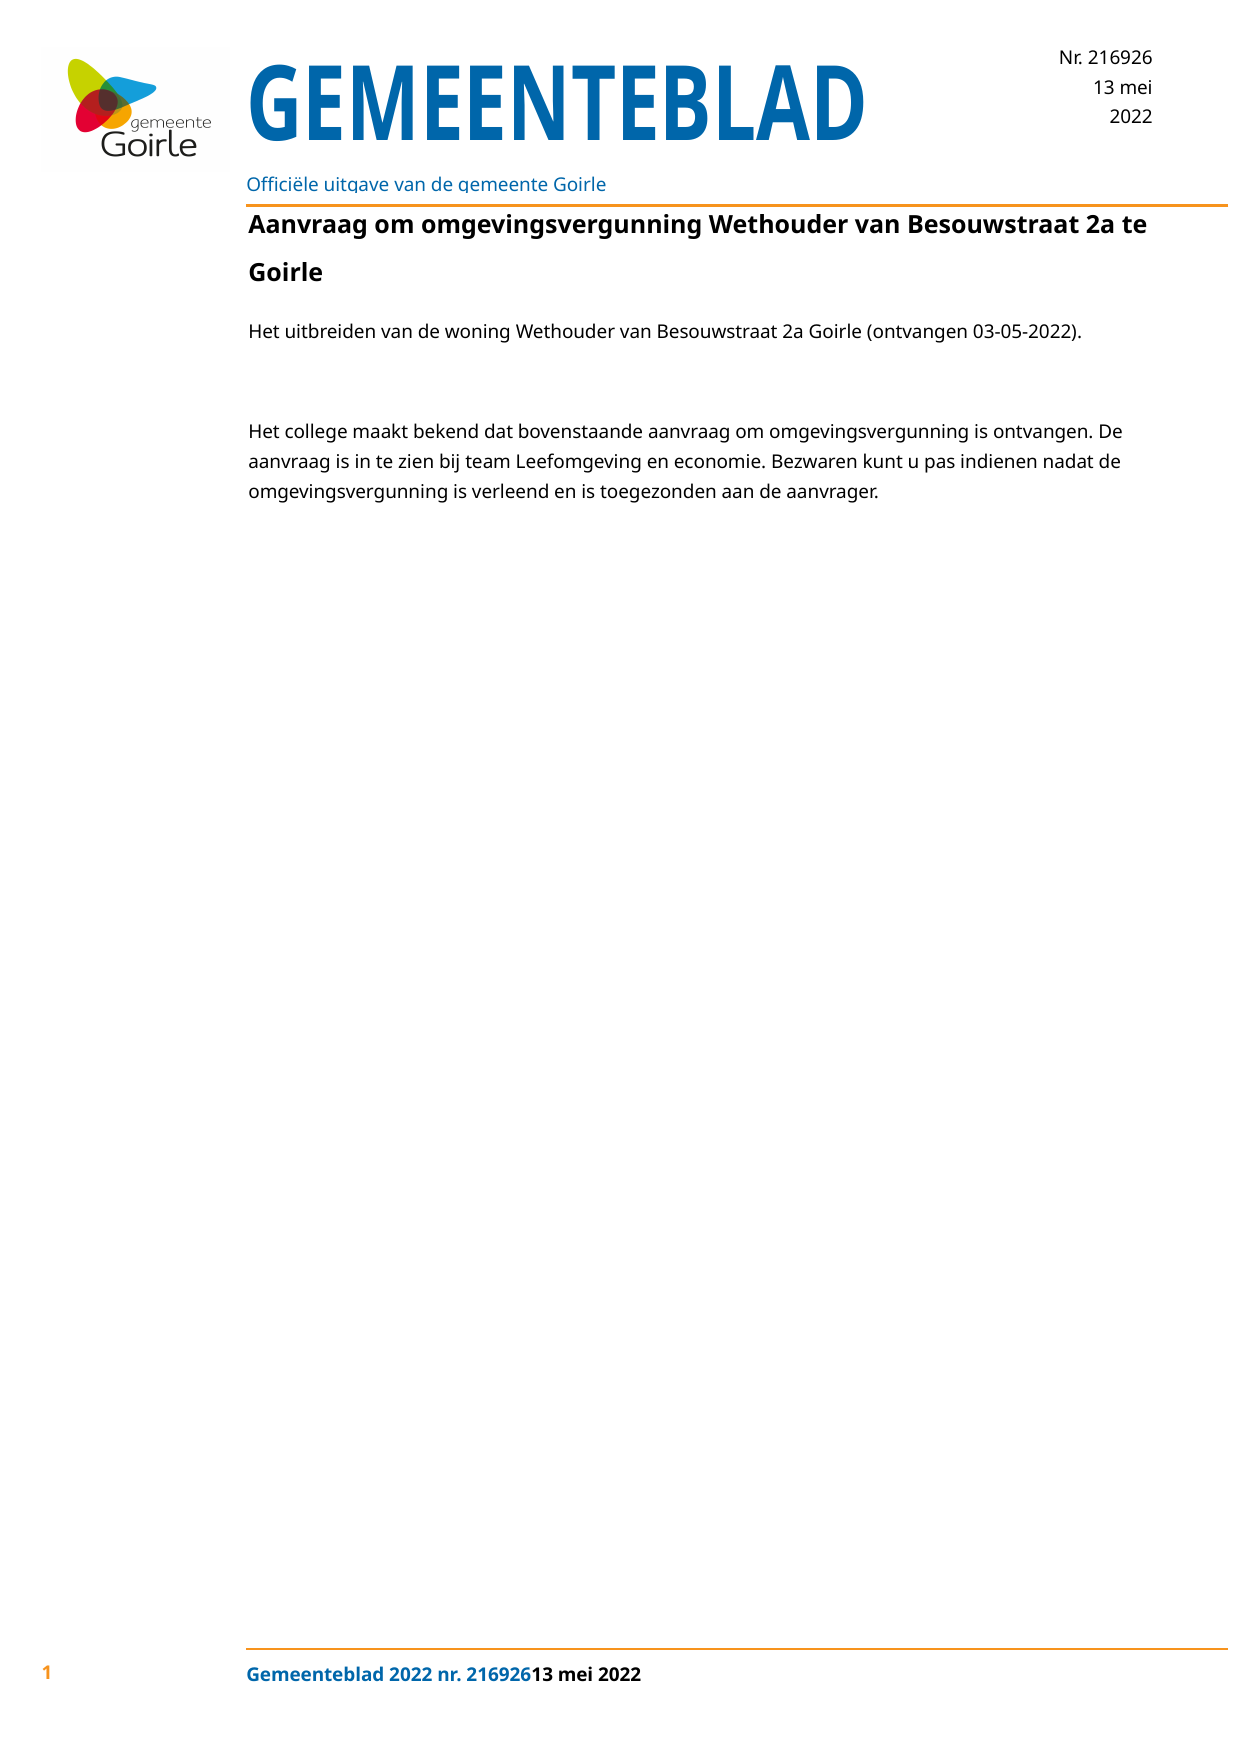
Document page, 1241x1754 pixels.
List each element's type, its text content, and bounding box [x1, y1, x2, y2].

text Aanvraag om omgevingsvergunning Wethouder van Besouwstraat 2a te Goirle [248, 207, 1152, 288]
picture [41, 47, 231, 172]
text Het college maakt bekend dat bovenstaande aanvraag om omgevingsvergunning is ontvangen. De aanvraag is in te zien bij team Leefomgeving en economie. Bezwaren kunt u pas indienen nadat de omgevingsvergunning is verleend en is toegezonden aan de aanvrager. [248, 419, 1152, 504]
text Het uitbreiden van de woning Wethouder van Besouwstraat 2a Goirle (ontvangen 03-05-2022). [248, 318, 1152, 344]
